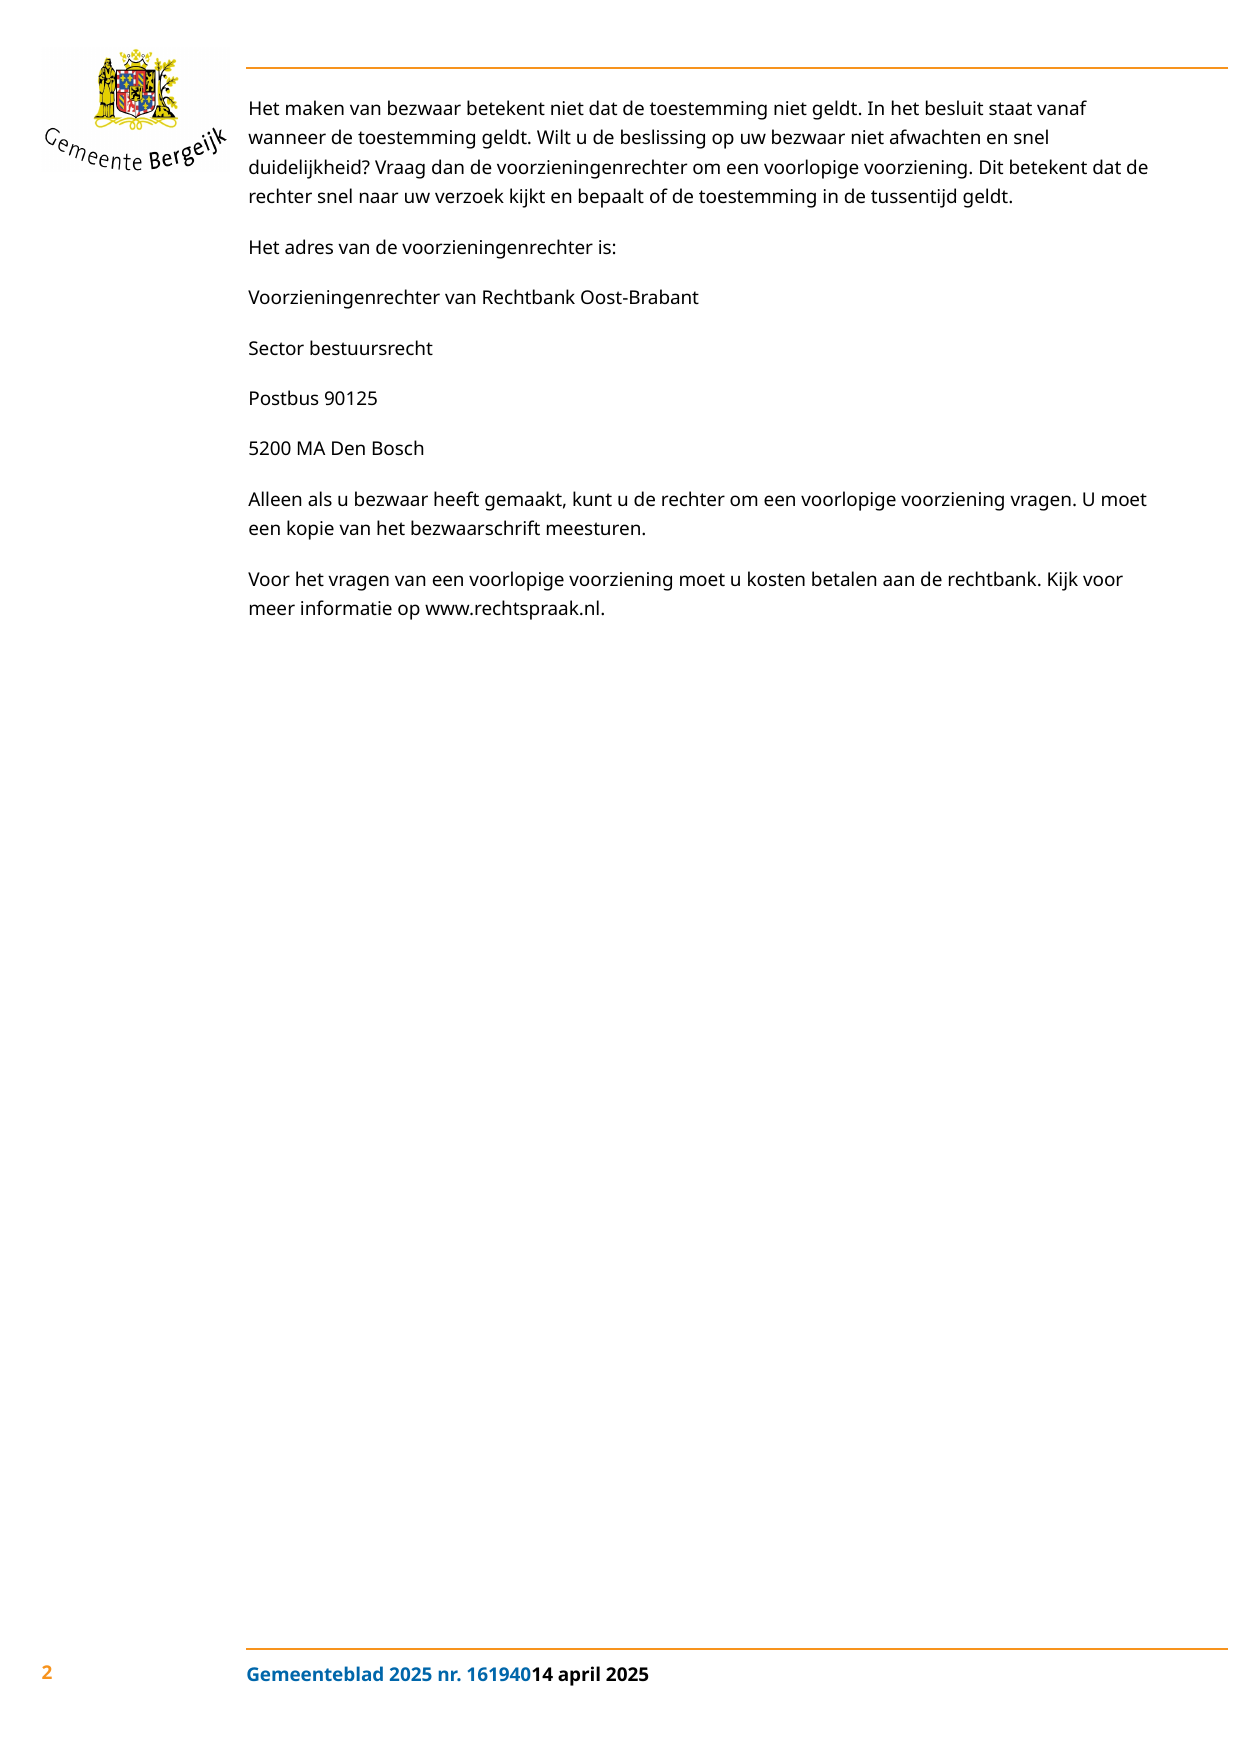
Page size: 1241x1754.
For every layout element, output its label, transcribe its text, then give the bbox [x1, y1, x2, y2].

text Postbus 90125 [248, 385, 1152, 411]
text Voorzieningenrechter van Rechtbank Oost-Brabant [248, 284, 1152, 310]
text Het maken van bezwaar betekent niet dat de toestemming niet geldt. In het besluit staat vanaf wanneer de toestemming geldt. Wilt u de beslissing op uw bezwaar niet afwachten en snel duidelijkheid? Vraag dan de voorzieningenrechter om een voorlopige voorziening. Dit betekent dat de rechter snel naar uw verzoek kijkt en bepaalt of de toestemming in de tussentijd geldt. [248, 95, 1152, 209]
picture [41, 47, 231, 172]
text Sector bestuursrecht [248, 335, 1152, 361]
text Alleen als u bezwaar heeft gemaakt, kunt u de rechter om een voorlopige voorziening vragen. U moet een kopie van het bezwaarschrift meesturen. [248, 486, 1152, 541]
text Het adres van de voorzieningenrechter is: [248, 234, 1152, 260]
text 5200 MA Den Bosch [248, 436, 1152, 461]
text Voor het vragen van een voorlopige voorziening moet u kosten betalen aan de rechtbank. Kijk voor meer informatie op www.rechtspraak.nl. [248, 566, 1152, 621]
